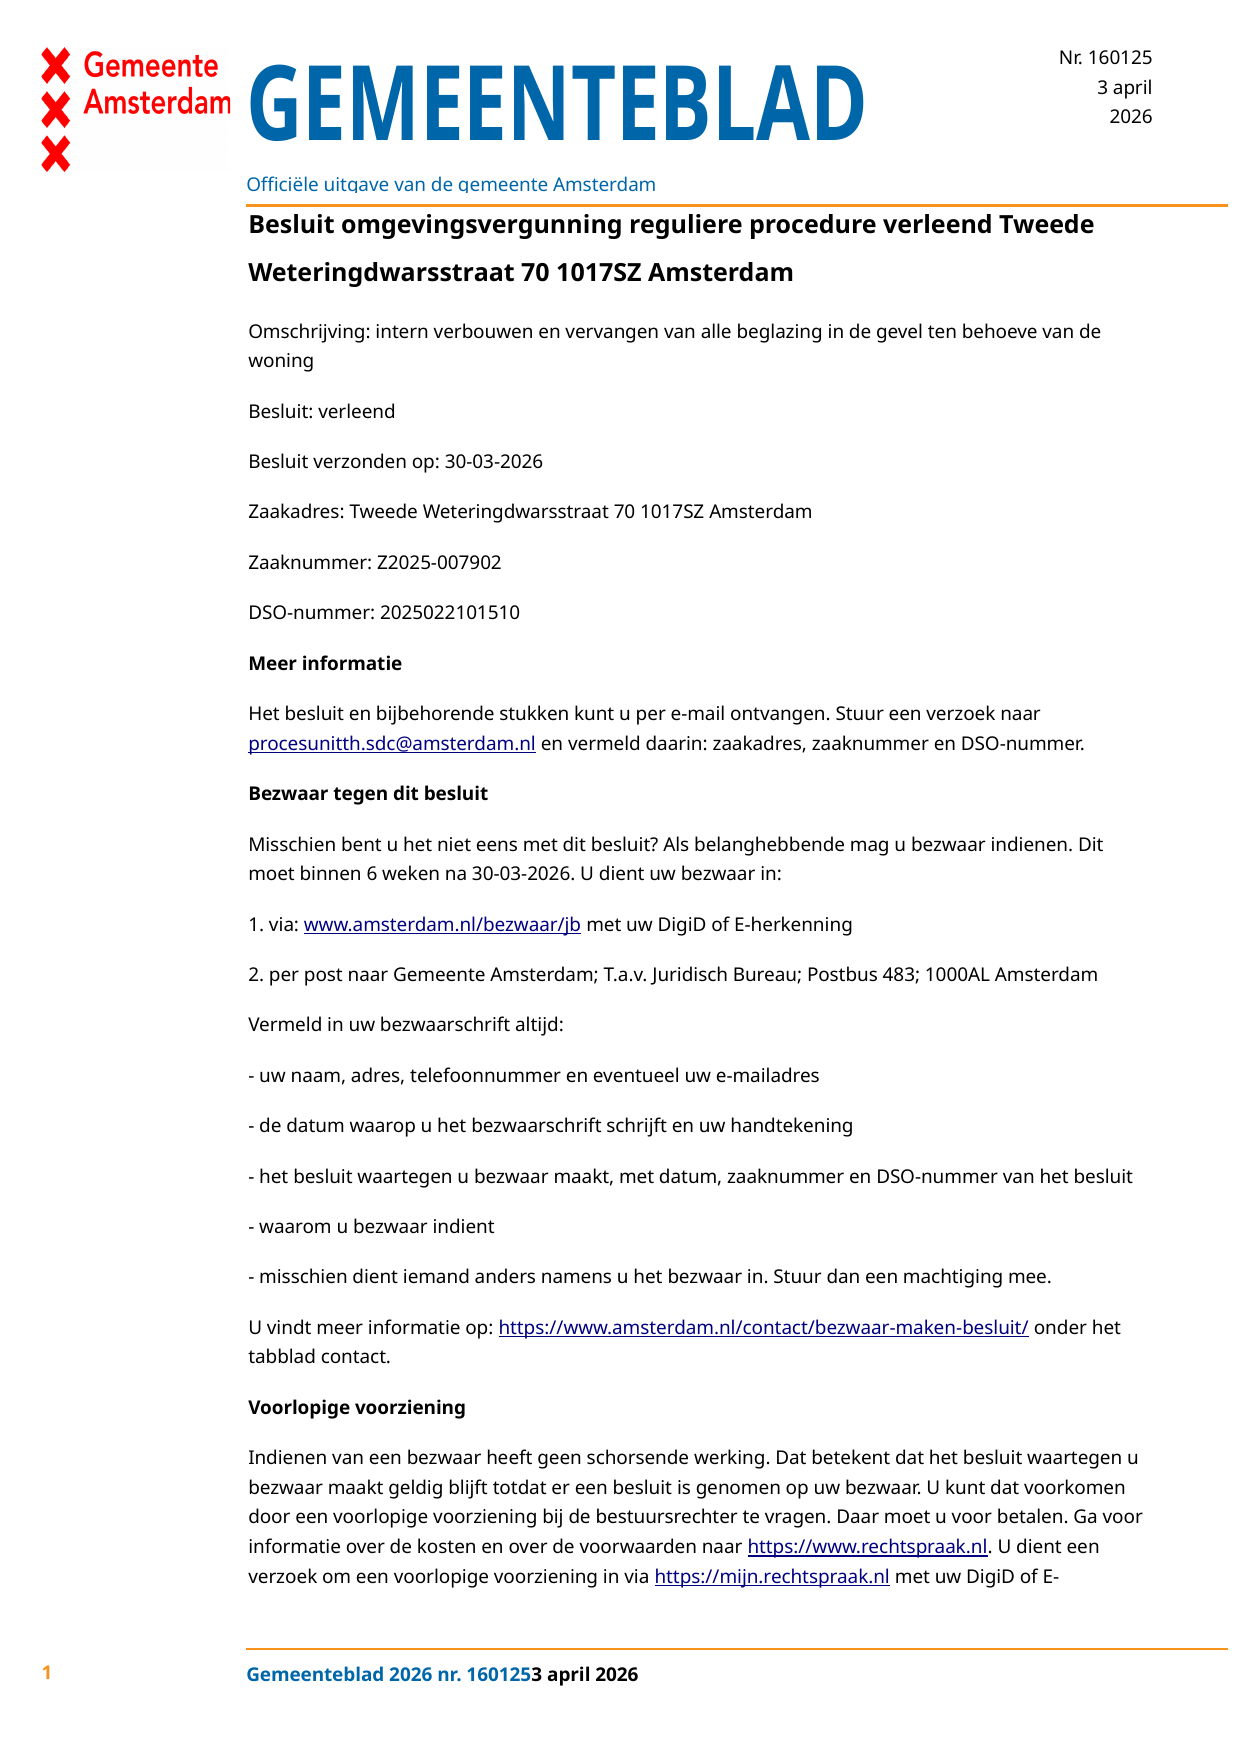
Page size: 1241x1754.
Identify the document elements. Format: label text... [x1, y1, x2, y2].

text - het besluit waartegen u bezwaar maakt, met datum, zaaknummer en DSO-nummer van het besluit [248, 1163, 1152, 1189]
text Vermeld in uw bezwaarschrift altijd: [248, 1012, 1152, 1037]
text Omschrijving: intern verbouwen en vervangen van alle beglazing in de gevel ten behoeve van de woning [248, 318, 1152, 373]
text Zaaknummer: Z2025-007902 [248, 549, 1152, 575]
text Besluit: verleend [248, 398, 1152, 424]
text Besluit omgevingsvergunning reguliere procedure verleend Tweede Weteringdwarsstraat 70 1017SZ Amsterdam [248, 207, 1152, 288]
text Voorlopige voorziening [248, 1394, 1152, 1420]
picture [41, 47, 231, 172]
text Indienen van een bezwaar heeft geen schorsende werking. Dat betekent dat het besluit waartegen u bezwaar maakt geldig blijft totdat er een besluit is genomen op uw bezwaar. U kunt dat voorkomen door een voorlopige voorziening bij de bestuursrechter te vragen. Daar moet u voor betalen. Ga voor informatie over de kosten en over de voorwaarden naar https://www.rechtspraak.nl. U dient een verzoek om een voorlopige voorziening in via https://mijn.rechtspraak.nl met uw DigiD of E- [248, 1444, 1152, 1589]
text 2. per post naar Gemeente Amsterdam; T.a.v. Juridisch Bureau; Postbus 483; 1000AL Amsterdam [248, 961, 1152, 987]
text - de datum waarop u het bezwaarschrift schrijft en uw handtekening [248, 1112, 1152, 1138]
text DSO-nummer: 2025022101510 [248, 599, 1152, 625]
text Bezwaar tegen dit besluit [248, 780, 1152, 806]
text Zaakadres: Tweede Weteringdwarsstraat 70 1017SZ Amsterdam [248, 499, 1152, 524]
text - waarom u bezwaar indient [248, 1213, 1152, 1239]
text Meer informatie [248, 650, 1152, 676]
text Het besluit en bijbehorende stukken kunt u per e-mail ontvangen. Stuur een verzoek naar procesunitth.sdc@amsterdam.nl en vermeld daarin: zaakadres, zaaknummer en DSO-nummer. [248, 700, 1152, 756]
text - misschien dient iemand anders namens u het bezwaar in. Stuur dan een machtiging mee. [248, 1264, 1152, 1289]
text U vindt meer informatie op: https://www.amsterdam.nl/contact/bezwaar-maken-besluit/ onder het tabblad contact. [248, 1314, 1152, 1369]
text Misschien bent u het niet eens met dit besluit? Als belanghebbende mag u bezwaar indienen. Dit moet binnen 6 weken na 30-03-2026. U dient uw bezwaar in: [248, 831, 1152, 886]
text 1. via: www.amsterdam.nl/bezwaar/jb met uw DigiD of E-herkenning [248, 911, 1152, 937]
text - uw naam, adres, telefoonnummer en eventueel uw e-mailadres [248, 1062, 1152, 1088]
text Besluit verzonden op: 30-03-2026 [248, 448, 1152, 474]
